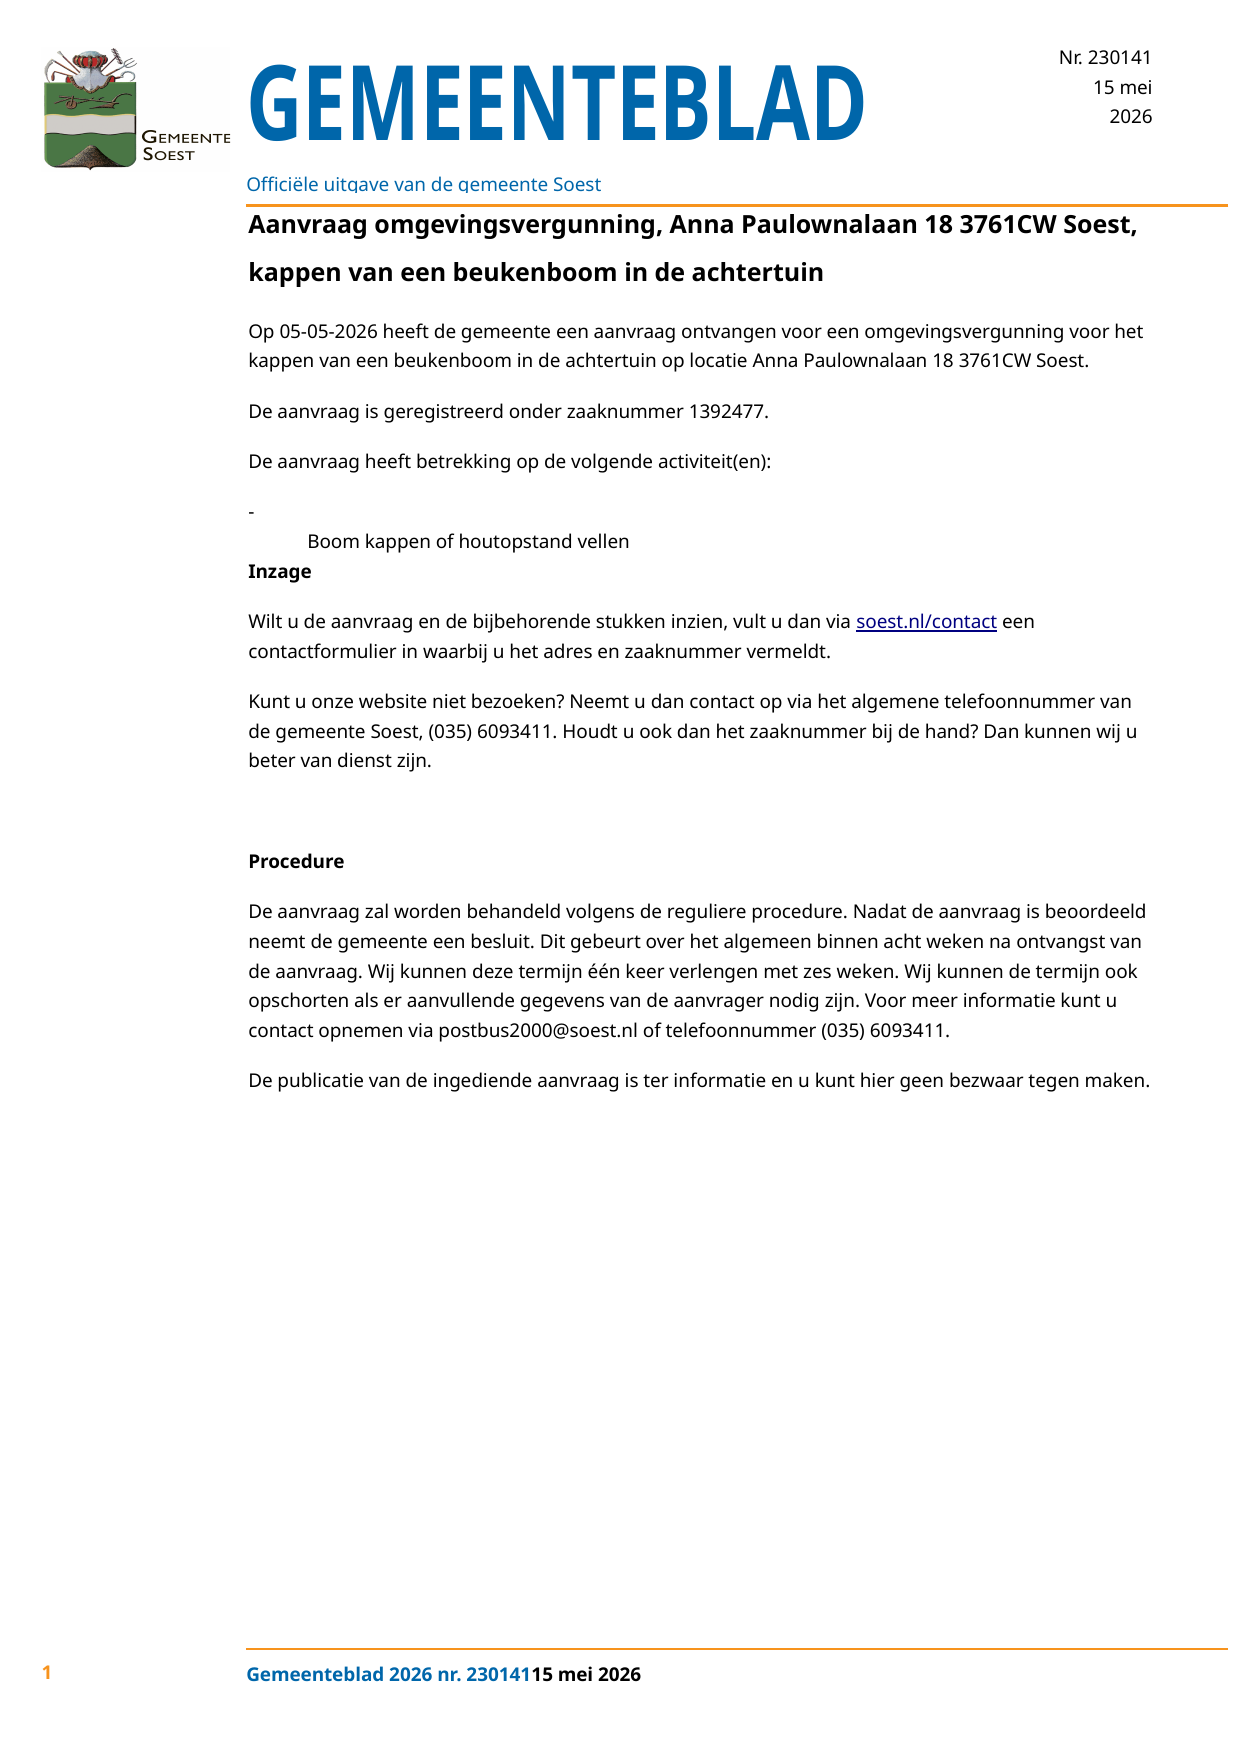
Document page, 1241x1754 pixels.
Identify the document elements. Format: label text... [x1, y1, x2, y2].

text De aanvraag is geregistreerd onder zaaknummer 1392477. [248, 398, 1152, 424]
text De aanvraag zal worden behandeld volgens de reguliere procedure. Nadat de aanvraag is beoordeeld neemt de gemeente een besluit. Dit gebeurt over het algemeen binnen acht weken na ontvangst van de aanvraag. Wij kunnen deze termijn één keer verlengen met zes weken. Wij kunnen de termijn ook opschorten als er aanvullende gegevens van de aanvrager nodig zijn. Voor meer informatie kunt u contact opnemen via postbus2000@soest.nl of telefoonnummer (035) 6093411. [248, 899, 1152, 1043]
text Inzage [248, 558, 1152, 584]
text Kunt u onze website niet bezoeken? Neemt u dan contact op via het algemene telefoonnummer van de gemeente Soest, (035) 6093411. Houdt u ook dan het zaaknummer bij de hand? Dan kunnen wij u beter van dienst zijn. [248, 688, 1152, 773]
text Aanvraag omgevingsvergunning, Anna Paulownalaan 18 3761CW Soest, kappen van een beukenboom in de achtertuin [248, 207, 1152, 288]
picture [41, 47, 231, 172]
list Boom kappen of houtopstand vellen [248, 528, 1152, 554]
text Procedure [248, 848, 1152, 874]
text Wilt u de aanvraag en de bijbehorende stukken inzien, vult u dan via soest.nl/contact een contactformulier in waarbij u het adres en zaaknummer vermeldt. [248, 608, 1152, 664]
text Op 05-05-2026 heeft de gemeente een aanvraag ontvangen voor een omgevingsvergunning voor het kappen van een beukenboom in de achtertuin op locatie Anna Paulownalaan 18 3761CW Soest. [248, 318, 1152, 373]
text De aanvraag heeft betrekking op de volgende activiteit(en): [248, 448, 1152, 474]
text De publicatie van de ingediende aanvraag is ter informatie en u kunt hier geen bezwaar tegen maken. [248, 1067, 1152, 1093]
